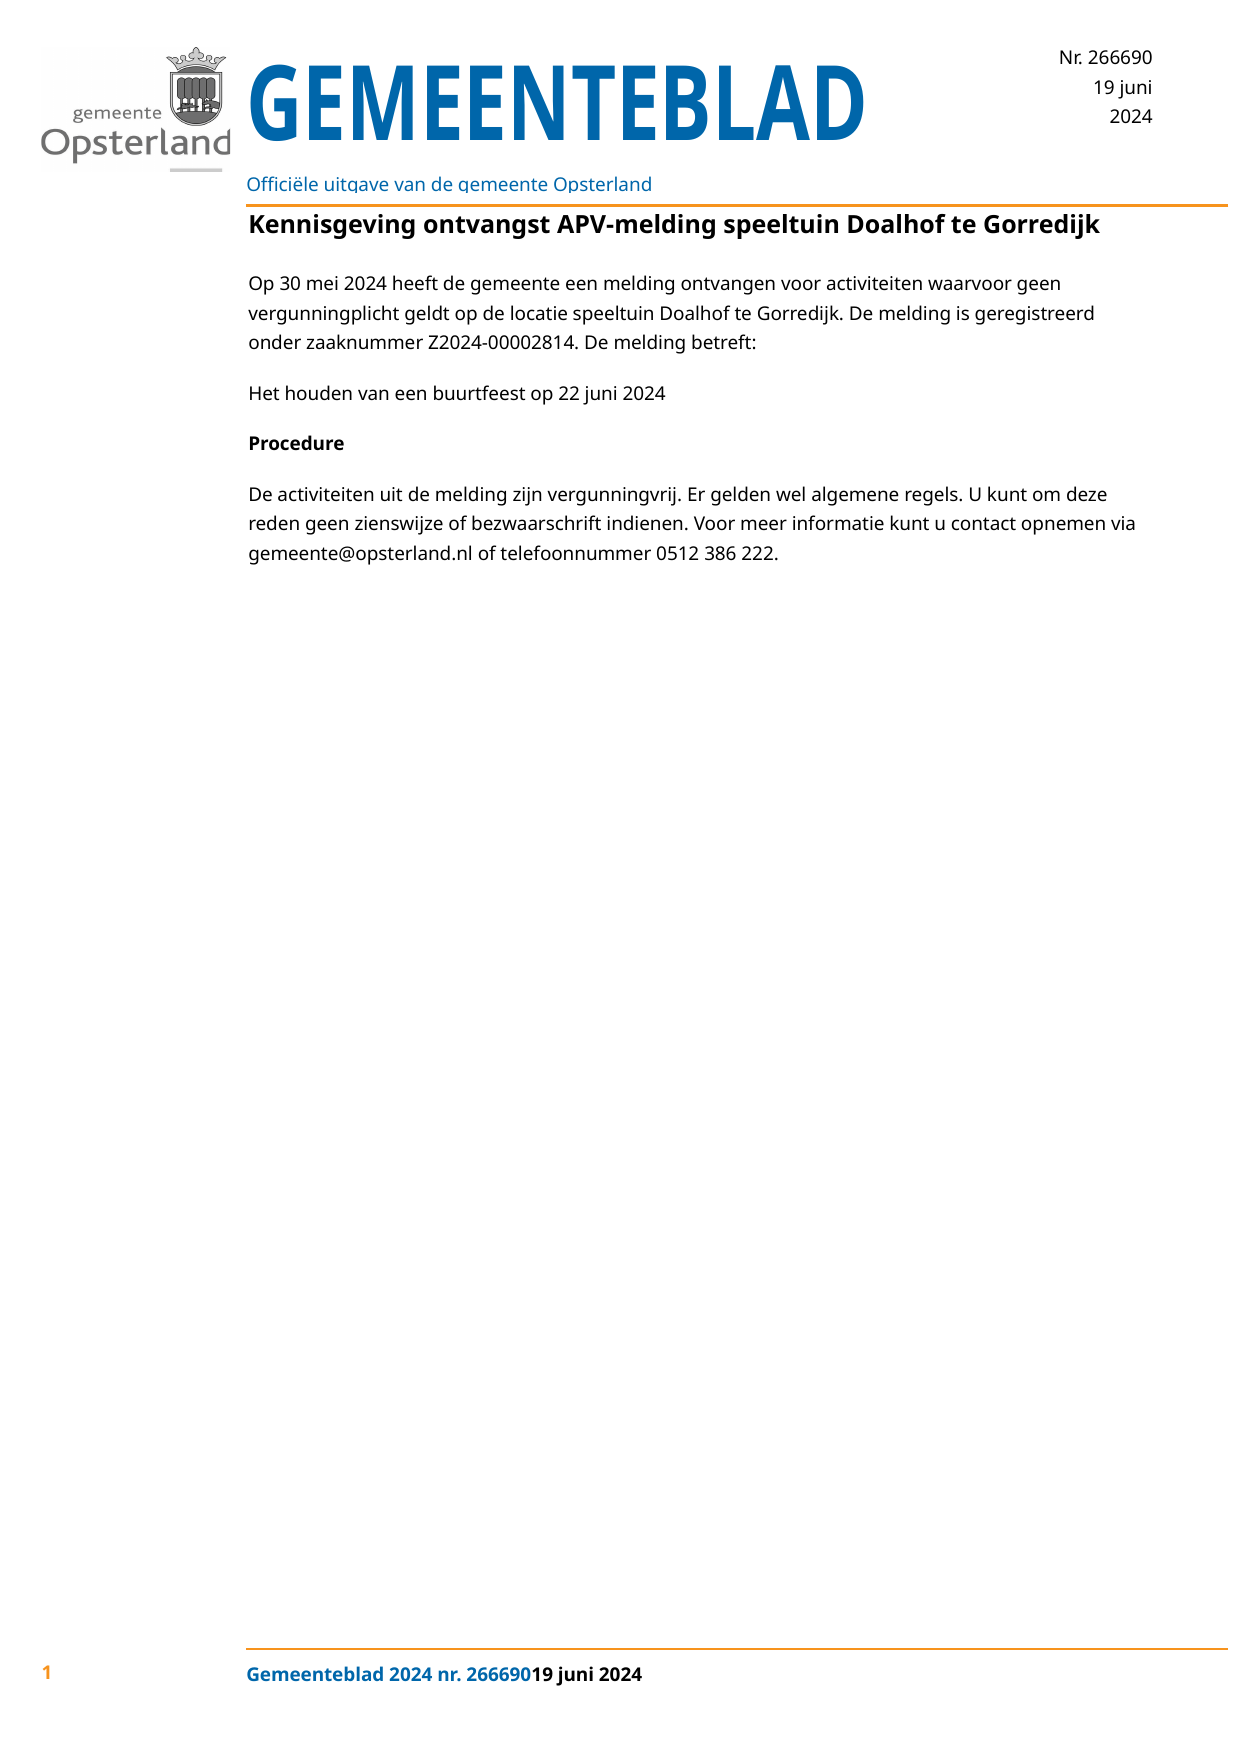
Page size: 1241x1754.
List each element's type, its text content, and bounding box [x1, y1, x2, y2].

text Kennisgeving ontvangst APV-melding speeltuin Doalhof te Gorredijk [248, 207, 1152, 241]
text De activiteiten uit de melding zijn vergunningvrij. Er gelden wel algemene regels. U kunt om deze reden geen zienswijze of bezwaarschrift indienen. Voor meer informatie kunt u contact opnemen via gemeente@opsterland.nl of telefoonnummer 0512 386 222. [248, 481, 1152, 566]
text Op 30 mei 2024 heeft de gemeente een melding ontvangen voor activiteiten waarvoor geen vergunningplicht geldt op de locatie speeltuin Doalhof te Gorredijk. De melding is geregistreerd onder zaaknummer Z2024-00002814. De melding betreft: [248, 270, 1152, 355]
text Het houden van een buurtfeest op 22 juni 2024 [248, 380, 1152, 406]
picture [41, 47, 231, 172]
text Procedure [248, 430, 1152, 456]
